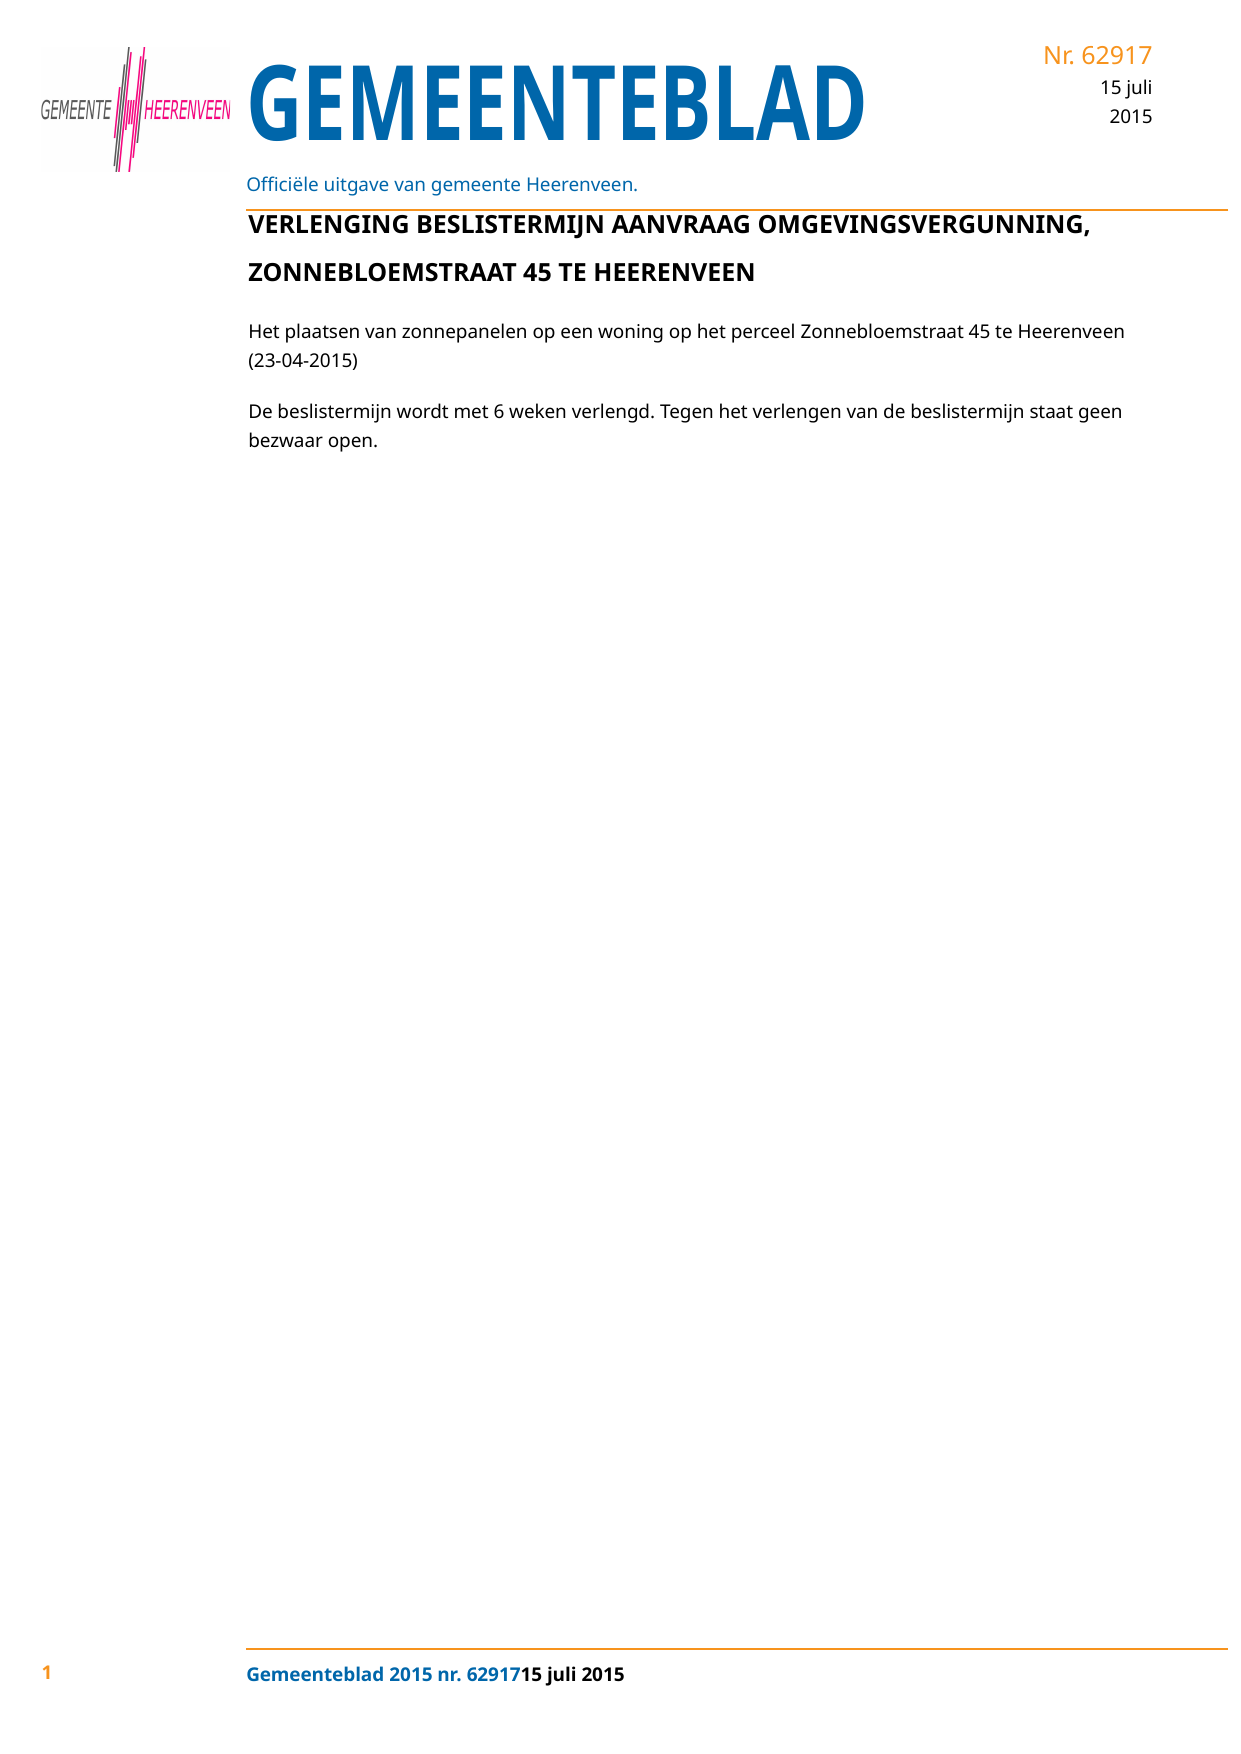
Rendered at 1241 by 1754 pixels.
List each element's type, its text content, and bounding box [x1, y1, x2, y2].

text Het plaatsen van zonnepanelen op een woning op het perceel Zonnebloemstraat 45 te Heerenveen (23-04-2015) [248, 318, 1152, 373]
text VERLENGING BESLISTERMIJN AANVRAAG OMGEVINGSVERGUNNING, ZONNEBLOEMSTRAAT 45 TE HEERENVEEN [248, 211, 1152, 288]
picture [41, 47, 231, 172]
text De beslistermijn wordt met 6 weken verlengd. Tegen het verlengen van de beslistermijn staat geen bezwaar open. [248, 398, 1152, 453]
